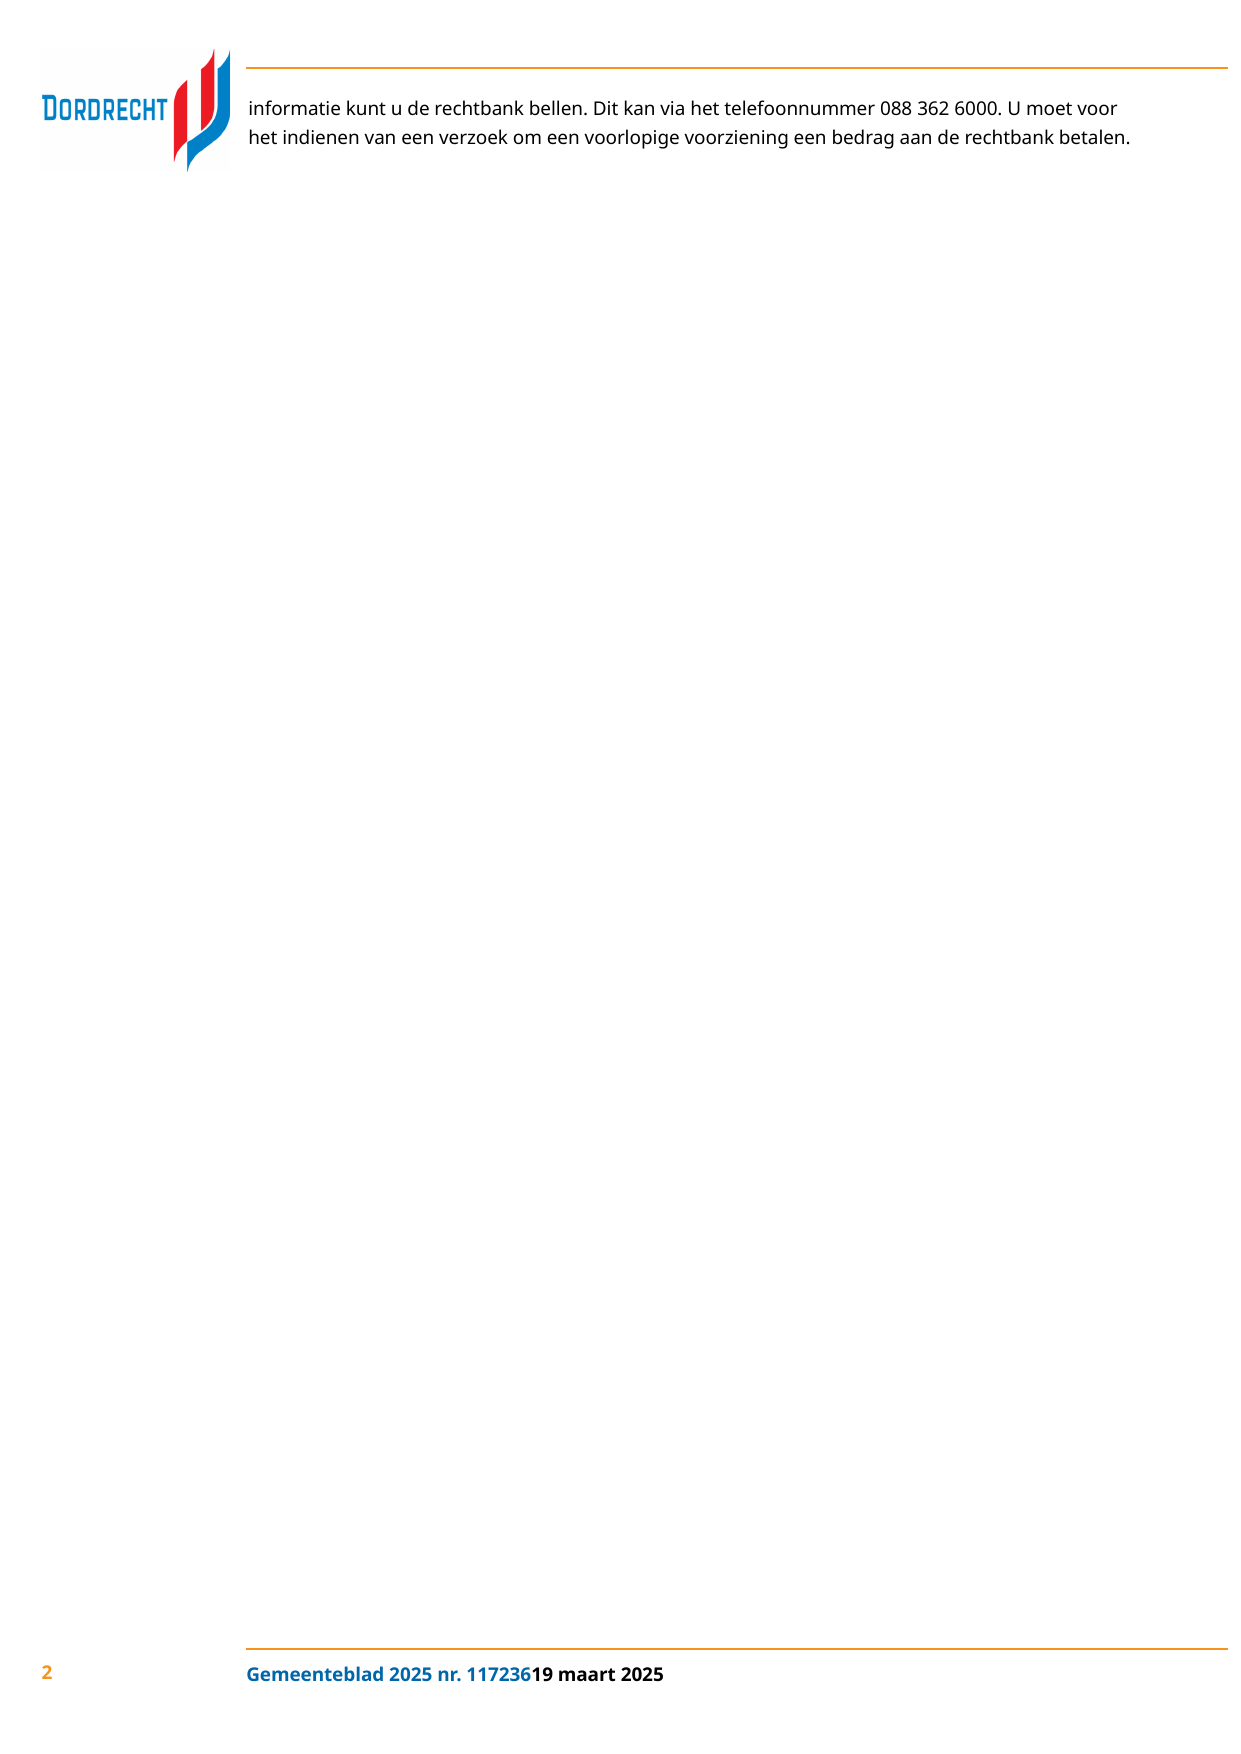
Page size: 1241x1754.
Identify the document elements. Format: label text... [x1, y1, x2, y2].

picture [41, 47, 231, 172]
text informatie kunt u de rechtbank bellen. Dit kan via het telefoonnummer 088 362 6000. U moet voor het indienen van een verzoek om een voorlopige voorziening een bedrag aan de rechtbank betalen. [248, 95, 1152, 150]
